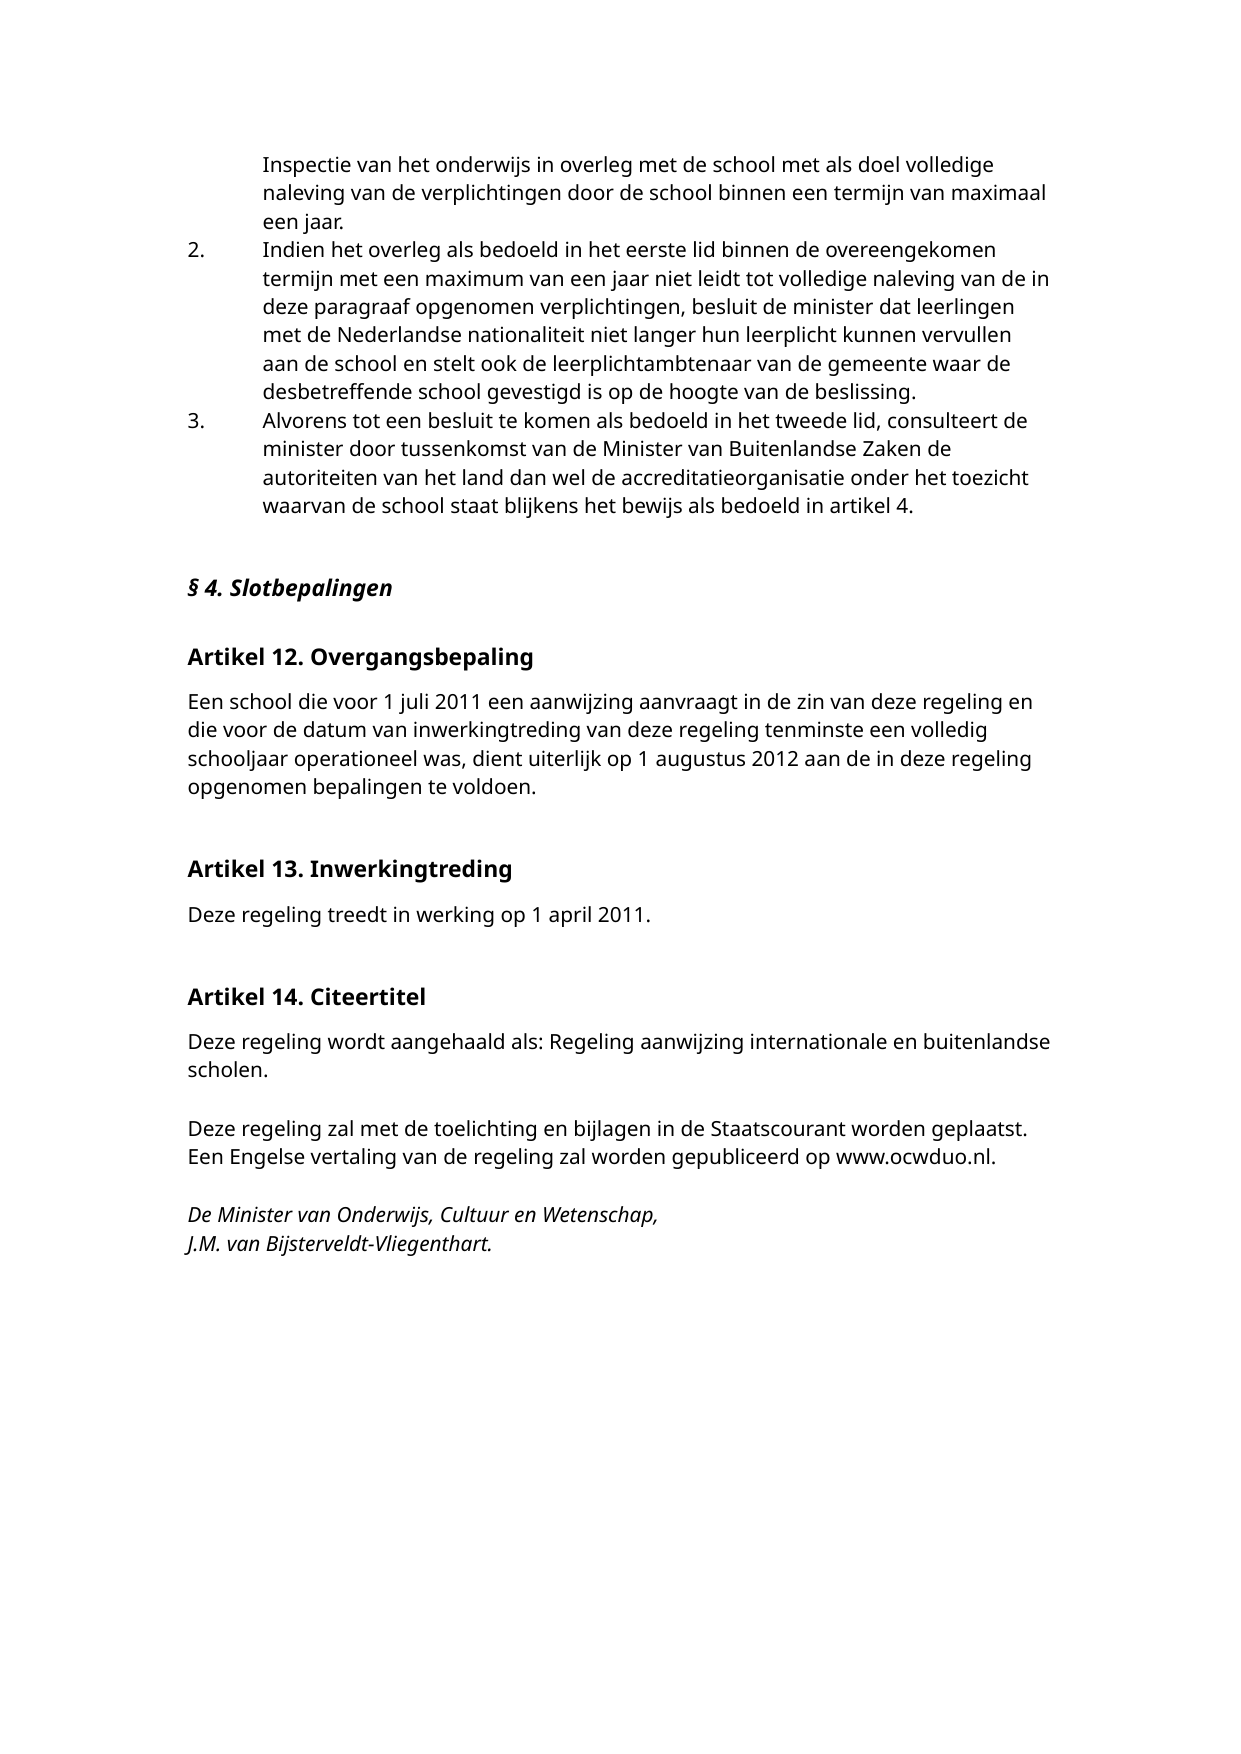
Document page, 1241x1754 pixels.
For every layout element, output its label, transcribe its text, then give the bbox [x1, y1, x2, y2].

list Alvorens tot een besluit te komen als bedoeld in het tweede lid, consulteert de minister door tussenkomst van de Minister van Buitenlandse Zaken de autoriteiten van het land dan wel de accreditatieorganisatie onder het toezicht waarvan de school staat blijkens het bewijs als bedoeld in artikel 4. [187, 406, 1053, 520]
list Indien het overleg als bedoeld in het eerste lid binnen de overeengekomen termijn met een maximum van een jaar niet leidt tot volledige naleving van de in deze paragraaf opgenomen verplichtingen, besluit de minister dat leerlingen met de Nederlandse nationaliteit niet langer hun leerplicht kunnen vervullen aan de school en stelt ook de leerplichtambtenaar van de gemeente waar de desbetreffende school gevestigd is op de hoogte van de beslissing. [187, 235, 1053, 406]
text Deze regeling zal met de toelichting en bijlagen in de Staatscourant worden geplaatst. Een Engelse vertaling van de regeling zal worden gepubliceerd op www.ocwduo.nl. [187, 1114, 1053, 1171]
subtitle Artikel 12. Overgangsbepaling [187, 641, 1053, 672]
subtitle Artikel 14. Citeertitel [187, 981, 1053, 1012]
text Deze regeling wordt aangehaald als: Regeling aanwijzing internationale en buitenlandse scholen. [187, 1027, 1053, 1084]
text Deze regeling treedt in werking op 1 april 2011. [187, 900, 1053, 928]
text J.M. van Bijsterveldt-Vliegenthart. [187, 1229, 1053, 1257]
list Inspectie van het onderwijs in overleg met de school met als doel volledige naleving van de verplichtingen door de school binnen een termijn van maximaal een jaar. [187, 150, 1053, 235]
text Een school die voor 1 juli 2011 een aanwijzing aanvraagt in de zin van deze regeling en die voor de datum van inwerkingtreding van deze regeling tenminste een volledig schooljaar operationeel was, dient uiterlijk op 1 augustus 2012 aan de in deze regeling opgenomen bepalingen te voldoen. [187, 687, 1053, 801]
text De Minister van Onderwijs, Cultuur en Wetenschap, [187, 1201, 1053, 1229]
subtitle § 4. Slotbepalingen [187, 572, 1053, 603]
subtitle Artikel 13. Inwerkingtreding [187, 853, 1053, 885]
